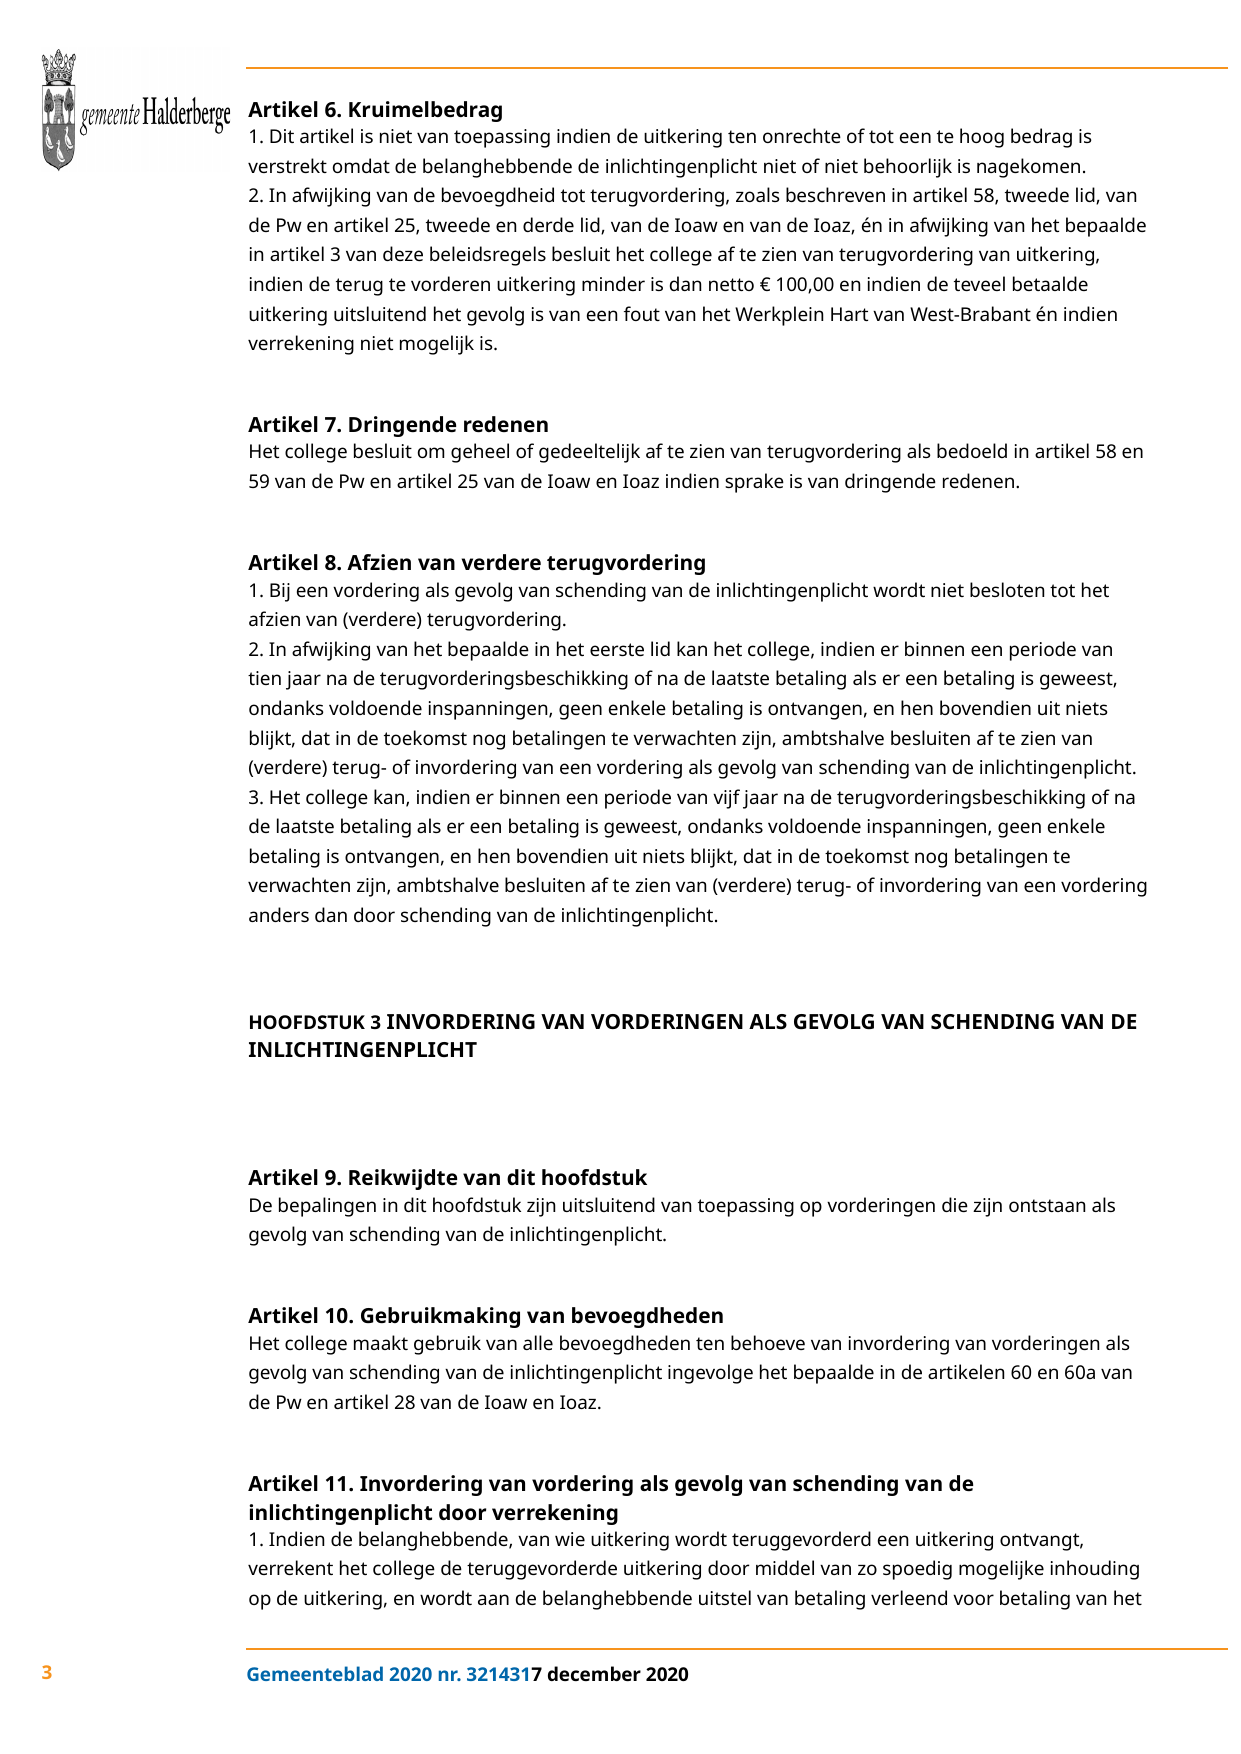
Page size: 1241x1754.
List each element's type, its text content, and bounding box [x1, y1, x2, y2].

text Artikel 10. Gebruikmaking van bevoegdheden [248, 1302, 1152, 1330]
text 2. In afwijking van de bevoegdheid tot terugvordering, zoals beschreven in artikel 58, tweede lid, van de Pw en artikel 25, tweede en derde lid, van de Ioaw en van de Ioaz, én in afwijking van het bepaalde in artikel 3 van deze beleidsregels besluit het college af te zien van terugvordering van uitkering, indien de terug te vorderen uitkering minder is dan netto € 100,00 en indien de teveel betaalde uitkering uitsluitend het gevolg is van een fout van het Werkplein Hart van West-Brabant én indien verrekening niet mogelijk is. [248, 182, 1152, 356]
text 1. Dit artikel is niet van toepassing indien de uitkering ten onrechte of tot een te hoog bedrag is verstrekt omdat de belanghebbende de inlichtingenplicht niet of niet behoorlijk is nagekomen. [248, 123, 1152, 178]
text Artikel 11. Invordering van vordering als gevolg van schending van de inlichtingenplicht door verrekening [248, 1469, 1152, 1526]
text 1. Indien de belanghebbende, van wie uitkering wordt teruggevorderd een uitkering ontvangt, verrekent het college de teruggevorderde uitkering door middel van zo spoedig mogelijke inhouding op de uitkering, en wordt aan de belanghebbende uitstel van betaling verleend voor betaling van het [248, 1526, 1152, 1611]
text 3. Het college kan, indien er binnen een periode van vijf jaar na de terugvorderingsbeschikking of na de laatste betaling als er een betaling is geweest, ondanks voldoende inspanningen, geen enkele betaling is ontvangen, en hen bovendien uit niets blijkt, dat in de toekomst nog betalingen te verwachten zijn, ambtshalve besluiten af te zien van (verdere) terug- of invordering van een vordering anders dan door schending van de inlichtingenplicht. [248, 784, 1152, 928]
text Het college besluit om geheel of gedeeltelijk af te zien van terugvordering als bedoeld in artikel 58 en 59 van de Pw en artikel 25 van de Ioaw en Ioaz indien sprake is van dringende redenen. [248, 439, 1152, 494]
text Artikel 9. Reikwijdte van dit hoofdstuk [248, 1163, 1152, 1192]
text HOOFDSTUK 3 INVORDERING VAN VORDERINGEN ALS GEVOLG VAN SCHENDING VAN DE INLICHTINGENPLICHT [248, 1007, 1152, 1064]
picture [41, 47, 231, 172]
text Artikel 6. Kruimelbedrag [248, 95, 1152, 123]
text Het college maakt gebruik van alle bevoegdheden ten behoeve van invordering van vorderingen als gevolg van schending van de inlichtingenplicht ingevolge het bepaalde in de artikelen 60 en 60a van de Pw en artikel 28 van de Ioaw en Ioaz. [248, 1330, 1152, 1415]
text Artikel 7. Dringende redenen [248, 410, 1152, 439]
text 2. In afwijking van het bepaalde in het eerste lid kan het college, indien er binnen een periode van tien jaar na de terugvorderingsbeschikking of na de laatste betaling als er een betaling is geweest, ondanks voldoende inspanningen, geen enkele betaling is ontvangen, en hen bovendien uit niets blijkt, dat in de toekomst nog betalingen te verwachten zijn, ambtshalve besluiten af te zien van (verdere) terug- of invordering van een vordering als gevolg van schending van de inlichtingenplicht. [248, 636, 1152, 780]
text De bepalingen in dit hoofdstuk zijn uitsluitend van toepassing op vorderingen die zijn ontstaan als gevolg van schending van de inlichtingenplicht. [248, 1192, 1152, 1247]
text 1. Bij een vordering als gevolg van schending van de inlichtingenplicht wordt niet besloten tot het afzien van (verdere) terugvordering. [248, 577, 1152, 632]
text Artikel 8. Afzien van verdere terugvordering [248, 548, 1152, 577]
